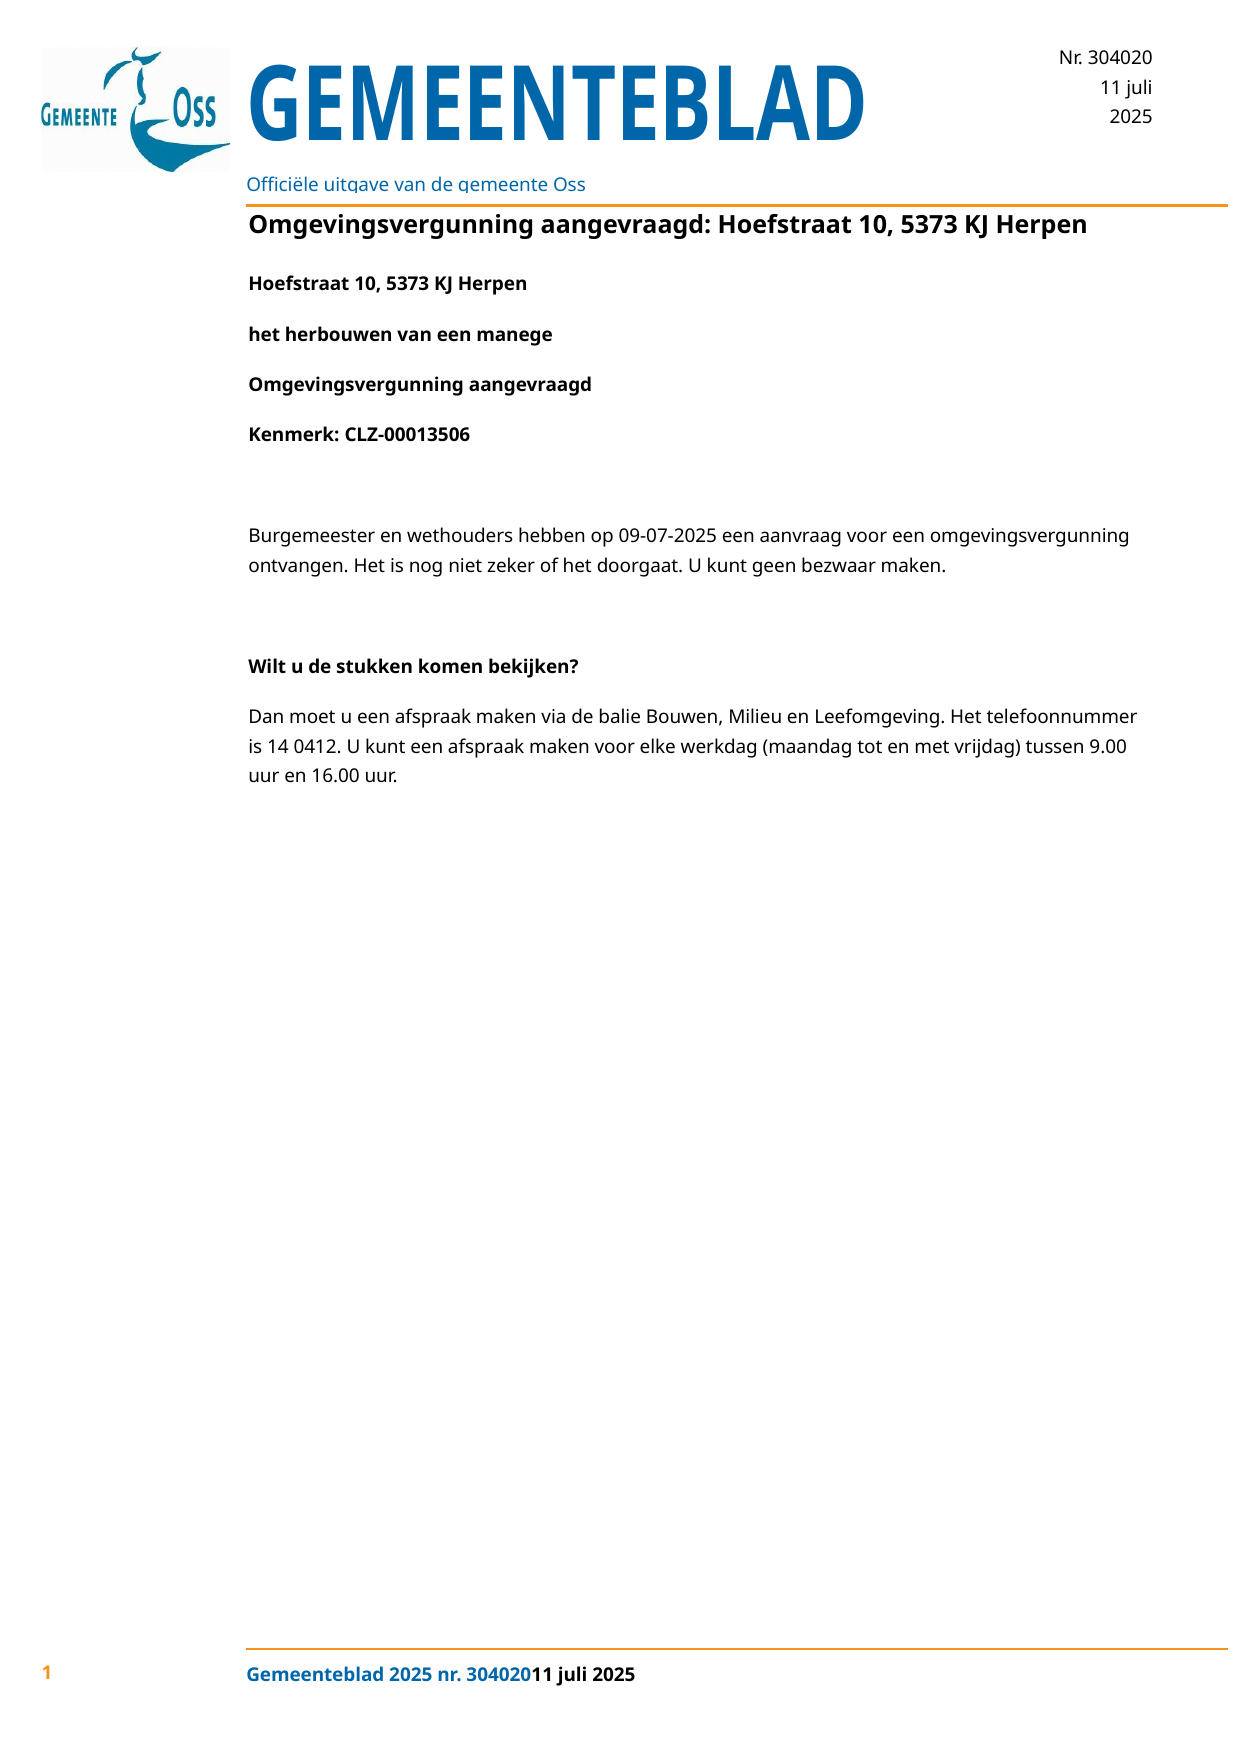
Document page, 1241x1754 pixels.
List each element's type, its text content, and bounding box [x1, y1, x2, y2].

text Hoefstraat 10, 5373 KJ Herpen [248, 270, 1152, 296]
text Omgevingsvergunning aangevraagd: Hoefstraat 10, 5373 KJ Herpen [248, 207, 1152, 241]
text Kenmerk: CLZ-00013506 [248, 422, 1152, 447]
picture [41, 47, 231, 172]
text Omgevingsvergunning aangevraagd [248, 371, 1152, 397]
text Wilt u de stukken komen bekijken? [248, 653, 1152, 678]
text Burgemeester en wethouders hebben op 09-07-2025 een aanvraag voor een omgevingsvergunning ontvangen. Het is nog niet zeker of het doorgaat. U kunt geen bezwaar maken. [248, 522, 1152, 578]
text Dan moet u een afspraak maken via de balie Bouwen, Milieu en Leefomgeving. Het telefoonnummer is 14 0412. U kunt een afspraak maken voor elke werkdag (maandag tot en met vrijdag) tussen 9.00 uur en 16.00 uur. [248, 703, 1152, 788]
text het herbouwen van een manege [248, 321, 1152, 346]
